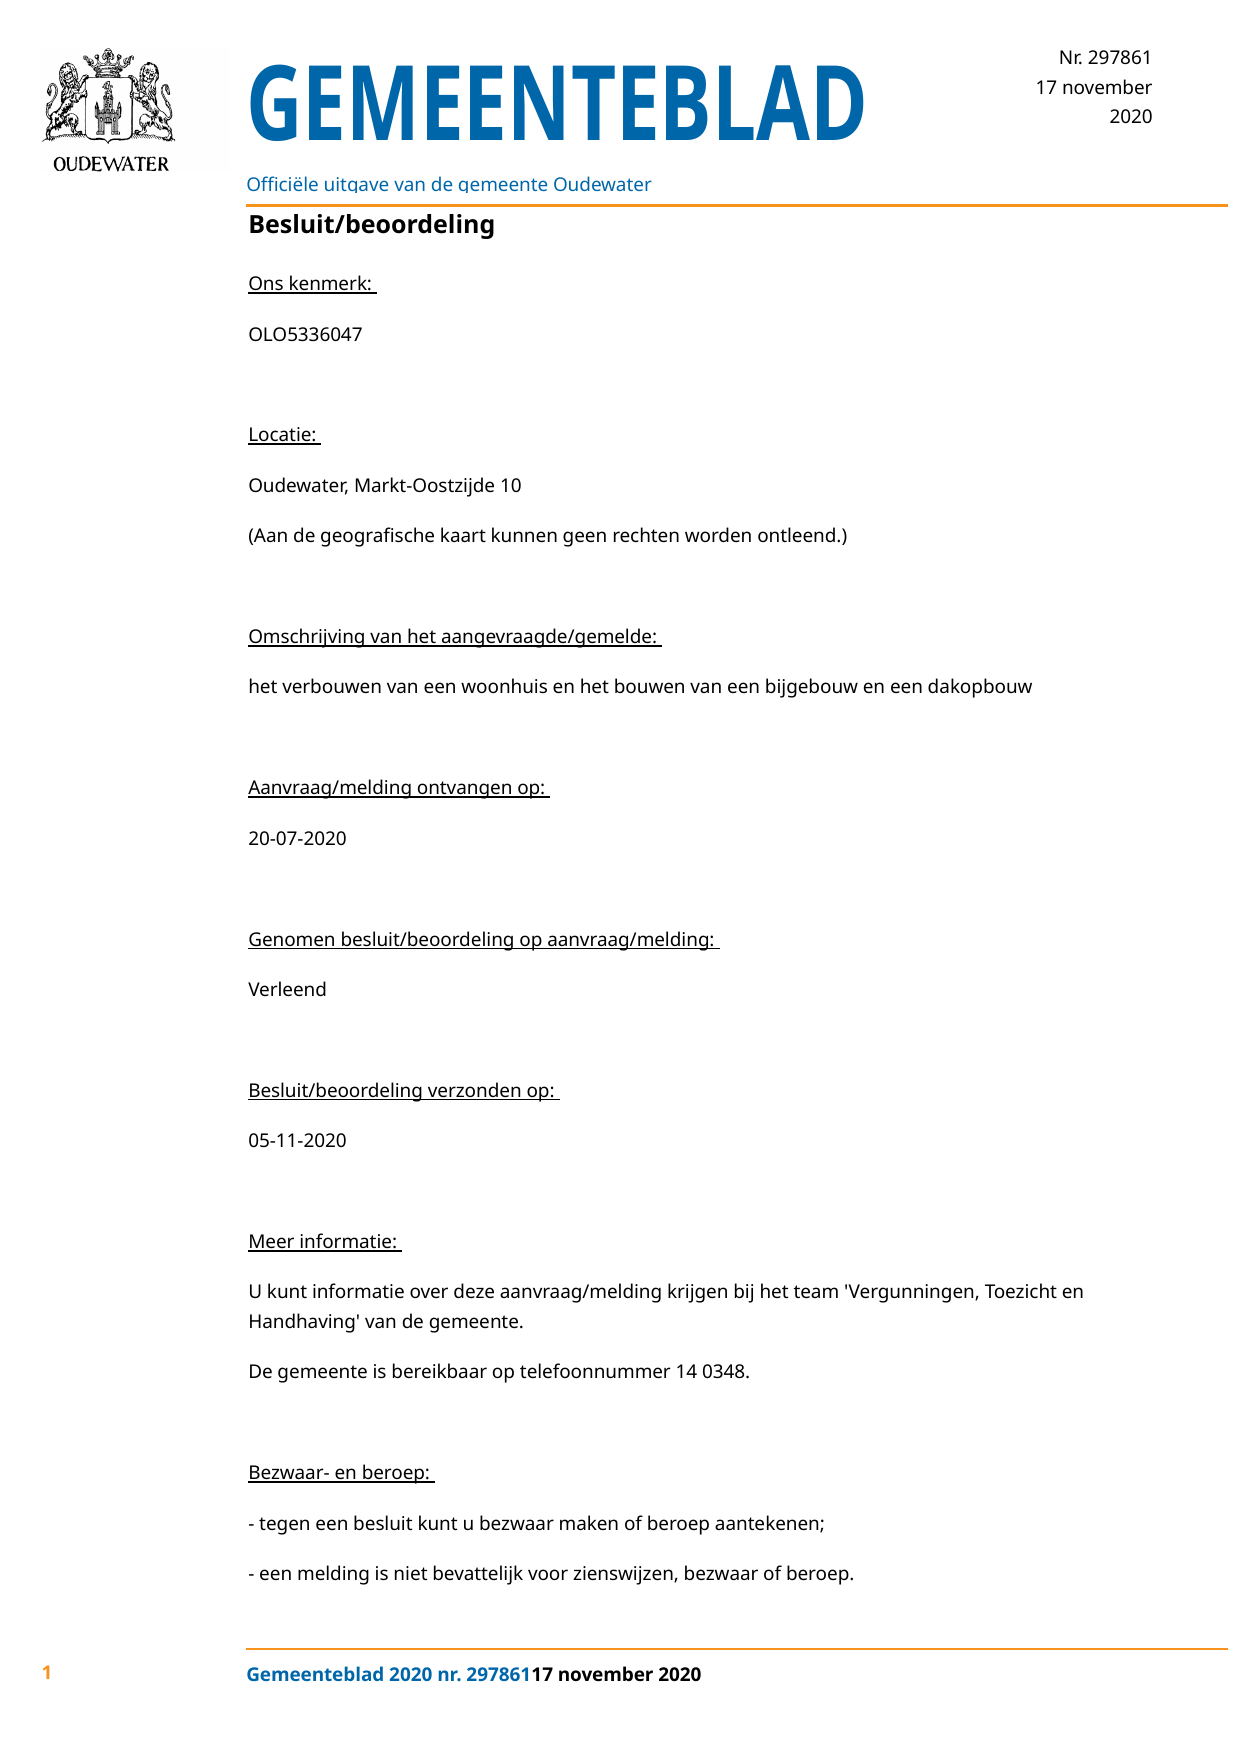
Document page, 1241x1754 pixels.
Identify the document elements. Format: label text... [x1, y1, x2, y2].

text Omschrijving van het aangevraagde/gemelde: [248, 623, 1152, 649]
picture [41, 47, 231, 172]
text Besluit/beoordeling [248, 207, 1152, 241]
text Locatie: [248, 422, 1152, 447]
text - een melding is niet bevattelijk voor zienswijzen, bezwaar of beroep. [248, 1560, 1152, 1586]
text Ons kenmerk: [248, 270, 1152, 296]
text Aanvraag/melding ontvangen op: [248, 774, 1152, 800]
text Meer informatie: [248, 1228, 1152, 1254]
text 20-07-2020 [248, 825, 1152, 851]
text het verbouwen van een woonhuis en het bouwen van een bijgebouw en een dakopbouw [248, 674, 1152, 699]
text 05-11-2020 [248, 1127, 1152, 1153]
text Genomen besluit/beoordeling op aanvraag/melding: [248, 926, 1152, 951]
text - tegen een besluit kunt u bezwaar maken of beroep aantekenen; [248, 1510, 1152, 1536]
text De gemeente is bereikbaar op telefoonnummer 14 0348. [248, 1359, 1152, 1384]
text (Aan de geografische kaart kunnen geen rechten worden ontleend.) [248, 522, 1152, 548]
text OLO5336047 [248, 321, 1152, 346]
text Oudewater, Markt-Oostzijde 10 [248, 472, 1152, 498]
text Besluit/beoordeling verzonden op: [248, 1077, 1152, 1103]
text Bezwaar- en beroep: [248, 1459, 1152, 1485]
text U kunt informatie over deze aanvraag/melding krijgen bij het team 'Vergunningen, Toezicht en Handhaving' van de gemeente. [248, 1279, 1152, 1334]
text Verleend [248, 976, 1152, 1002]
